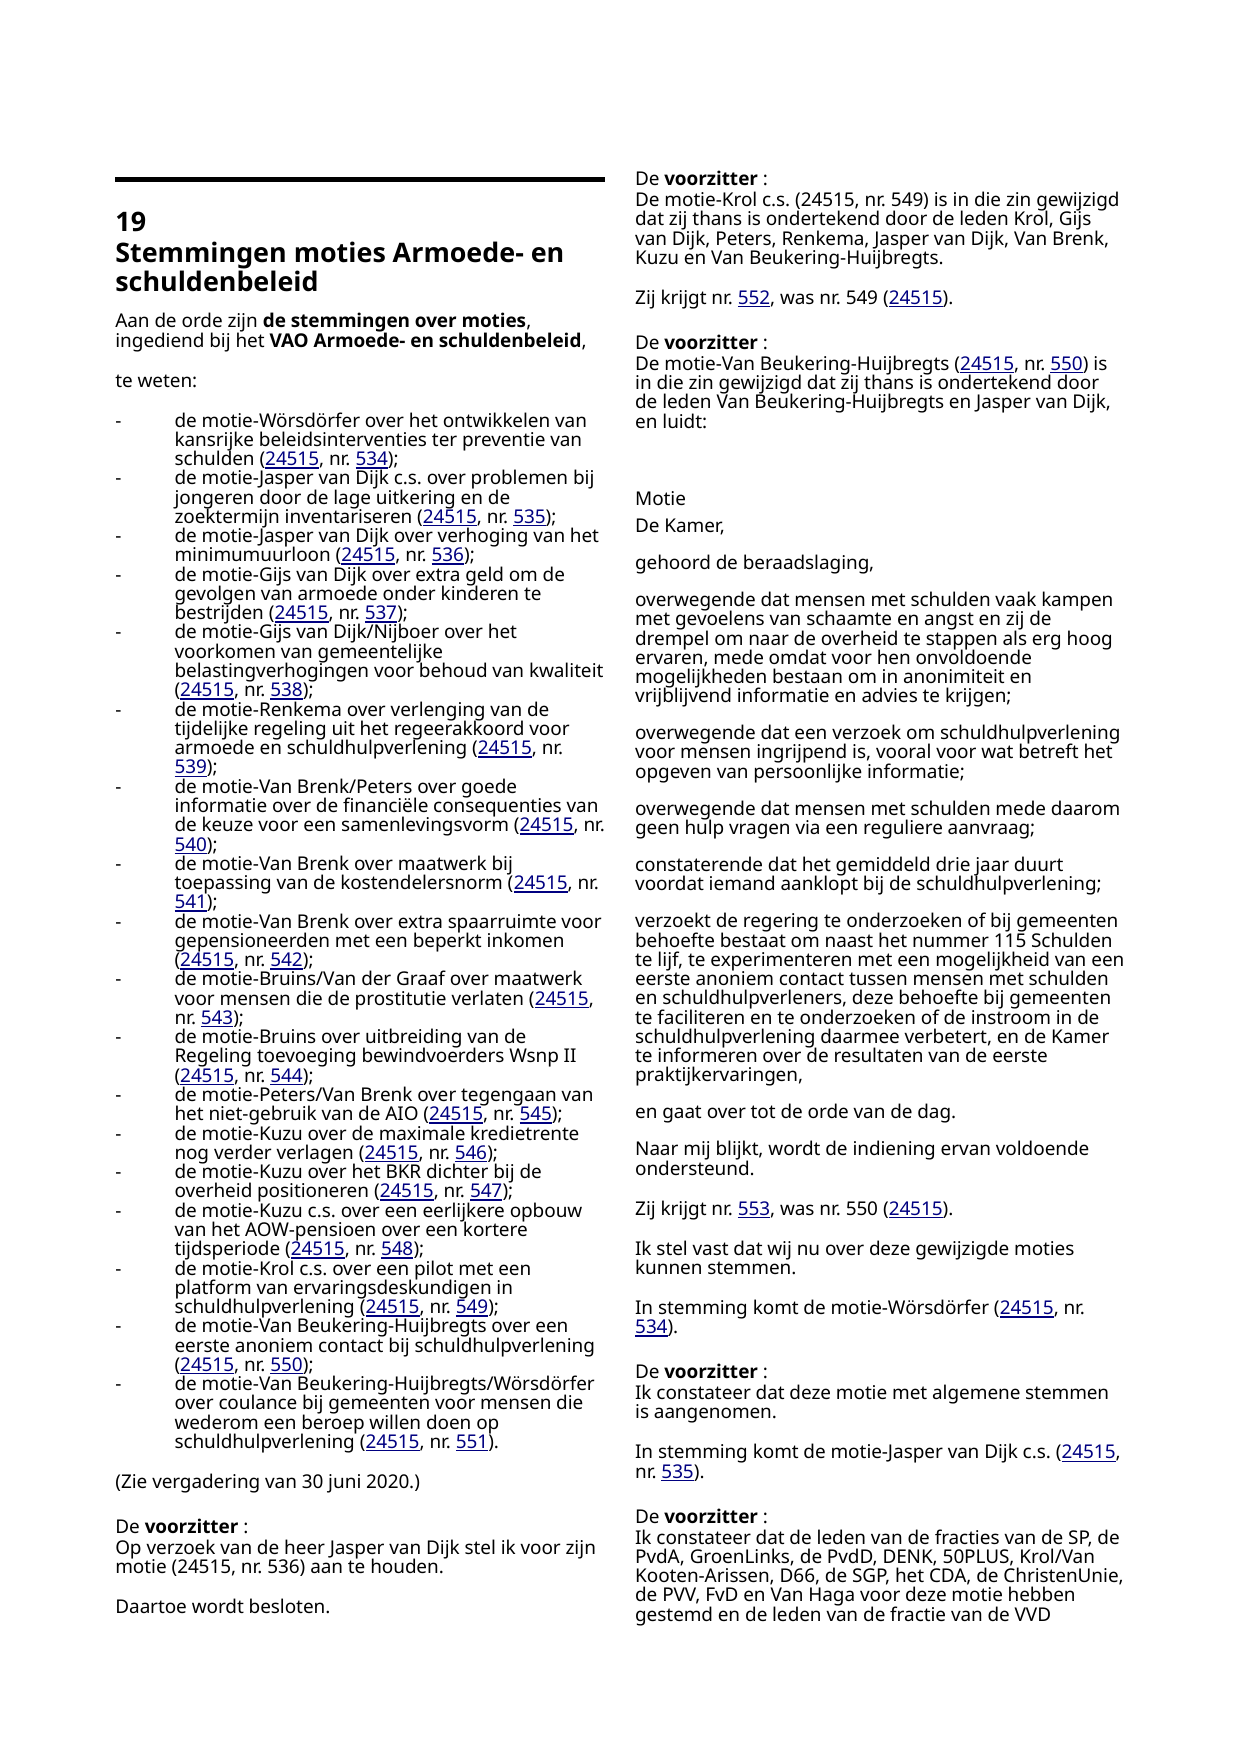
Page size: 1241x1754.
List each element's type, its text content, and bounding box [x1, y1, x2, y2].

text overwegende dat mensen met schulden vaak kampen met gevoelens van schaamte en angst en zij de drempel om naar de overheid te stappen als erg hoog ervaren, mede omdat voor hen onvoldoende mogelijkheden bestaan om in anonimiteit en vrijblijvend informatie en advies te krijgen; [635, 591, 1125, 707]
text De Kamer, [635, 517, 1125, 536]
text Zij krijgt nr. 552, was nr. 549 (24515). [635, 289, 1125, 308]
list de motie-Jasper van Dijk c.s. over problemen bij jongeren door de lage uitkering en de zoektermijn inventariseren (24515, nr. 535); [115, 469, 605, 527]
text te weten: [115, 372, 605, 391]
list de motie-Bruins over uitbreiding van de Regeling toevoeging bewindvoerders Wsnp II (24515, nr. 544); [115, 1028, 605, 1086]
text Zij krijgt nr. 553, was nr. 550 (24515). [635, 1200, 1125, 1219]
text Motie [635, 485, 1125, 511]
text Naar mij blijkt, wordt de indiening ervan voldoende ondersteund. [635, 1140, 1125, 1179]
text De motie-Krol c.s. (24515, nr. 549) is in die zin gewijzigd dat zij thans is ondertekend door de leden Krol, Gijs van Dijk, Peters, Renkema, Jasper van Dijk, Van Brenk, Kuzu en Van Beukering-Huijbregts. [635, 191, 1125, 268]
list de motie-Wörsdörfer over het ontwikkelen van kansrijke beleidsinterventies ter preventie van schulden (24515, nr. 534); [115, 412, 605, 469]
text De voorzitter : [635, 165, 1125, 191]
text 19 [115, 203, 605, 239]
text overwegende dat mensen met schulden mede daarom geen hulp vragen via een reguliere aanvraag; [635, 800, 1125, 838]
list de motie-Kuzu c.s. over een eerlijkere opbouw van het AOW-pensioen over een kortere tijdsperiode (24515, nr. 548); [115, 1202, 605, 1259]
list de motie-Van Brenk/Peters over goede informatie over de financiële consequenties van de keuze voor een samenlevingsvorm (24515, nr. 540); [115, 778, 605, 855]
list de motie-Van Brenk over maatwerk bij toepassing van de kostendelersnorm (24515, nr. 541); [115, 855, 605, 913]
text De voorzitter : [635, 1358, 1125, 1384]
text en gaat over tot de orde van de dag. [635, 1103, 1125, 1123]
text Ik constateer dat deze motie met algemene stemmen is aangenomen. [635, 1384, 1125, 1423]
text verzoekt de regering te onderzoeken of bij gemeenten behoefte bestaat om naast het nummer 115 Schulden te lijf, te experimenteren met een mogelijkheid van een eerste anoniem contact tussen mensen met schulden en schuldhulpverleners, deze behoefte bij gemeenten te faciliteren en te onderzoeken of de instroom in de schuldhulpverlening daarmee verbetert, en de Kamer te informeren over de resultaten van de eerste praktijkervaringen, [635, 912, 1125, 1086]
text In stemming komt de motie-Wörsdörfer (24515, nr. 534). [635, 1299, 1125, 1338]
text (Zie vergadering van 30 juni 2020.) [115, 1473, 605, 1492]
text In stemming komt de motie-Jasper van Dijk c.s. (24515, nr. 535). [635, 1443, 1125, 1482]
list de motie-Peters/Van Brenk over tegengaan van het niet-gebruik van de AIO (24515, nr. 545); [115, 1086, 605, 1124]
text De motie-Van Beukering-Huijbregts (24515, nr. 550) is in die zin gewijzigd dat zij thans is ondertekend door de leden Van Beukering-Huijbregts en Jasper van Dijk, en luidt: [635, 355, 1125, 432]
list de motie-Gijs van Dijk over extra geld om de gevolgen van armoede onder kinderen te bestrijden (24515, nr. 537); [115, 566, 605, 623]
text De voorzitter : [635, 329, 1125, 355]
text overwegende dat een verzoek om schuldhulpverlening voor mensen ingrijpend is, vooral voor wat betreft het opgeven van persoonlijke informatie; [635, 724, 1125, 782]
text Op verzoek van de heer Jasper van Dijk stel ik voor zijn motie (24515, nr. 536) aan te houden. [115, 1539, 605, 1577]
list de motie-Bruins/Van der Graaf over maatwerk voor mensen die de prostitutie verlaten (24515, nr. 543); [115, 970, 605, 1028]
text Ik stel vast dat wij nu over deze gewijzigde moties kunnen stemmen. [635, 1240, 1125, 1278]
list de motie-Van Brenk over extra spaarruimte voor gepensioneerden met een beperkt inkomen (24515, nr. 542); [115, 913, 605, 970]
text Aan de orde zijn de stemmingen over moties, ingediend bij het VAO Armoede- en schuldenbeleid, [115, 312, 605, 351]
list de motie-Renkema over verlenging van de tijdelijke regeling uit het regeerakkoord voor armoede en schuldhulpverlening (24515, nr. 539); [115, 701, 605, 778]
list de motie-Krol c.s. over een pilot met een platform van ervaringsdeskundigen in schuldhulpverlening (24515, nr. 549); [115, 1259, 605, 1317]
list de motie-Van Beukering-Huijbregts over een eerste anoniem contact bij schuldhulpverlening (24515, nr. 550); [115, 1317, 605, 1375]
text Stemmingen moties Armoede- en schuldenbeleid [115, 239, 605, 312]
list de motie-Van Beukering-Huijbregts/Wörsdörfer over coulance bij gemeenten voor mensen die wederom een beroep willen doen op schuldhulpverlening (24515, nr. 551). [115, 1375, 605, 1452]
list de motie-Gijs van Dijk/Nijboer over het voorkomen van gemeentelijke belastingverhogingen voor behoud van kwaliteit (24515, nr. 538); [115, 623, 605, 701]
list de motie-Kuzu over de maximale kredietrente nog verder verlagen (24515, nr. 546); [115, 1124, 605, 1163]
text gehoord de beraadslaging, [635, 554, 1125, 573]
text Ik constateer dat de leden van de fracties van de SP, de PvdA, GroenLinks, de PvdD, DENK, 50PLUS, Krol/Van Kooten-Arissen, D66, de SGP, het CDA, de ChristenUnie, de PVV, FvD en Van Haga voor deze motie hebben gestemd en de leden van de fractie van de VVD [635, 1529, 1125, 1625]
text De voorzitter : [635, 1503, 1125, 1529]
text Daartoe wordt besloten. [115, 1598, 605, 1617]
list de motie-Kuzu over het BKR dichter bij de overheid positioneren (24515, nr. 547); [115, 1163, 605, 1202]
text De voorzitter : [115, 1513, 605, 1539]
list de motie-Jasper van Dijk over verhoging van het minimumuurloon (24515, nr. 536); [115, 527, 605, 566]
text constaterende dat het gemiddeld drie jaar duurt voordat iemand aanklopt bij de schuldhulpverlening; [635, 856, 1125, 894]
